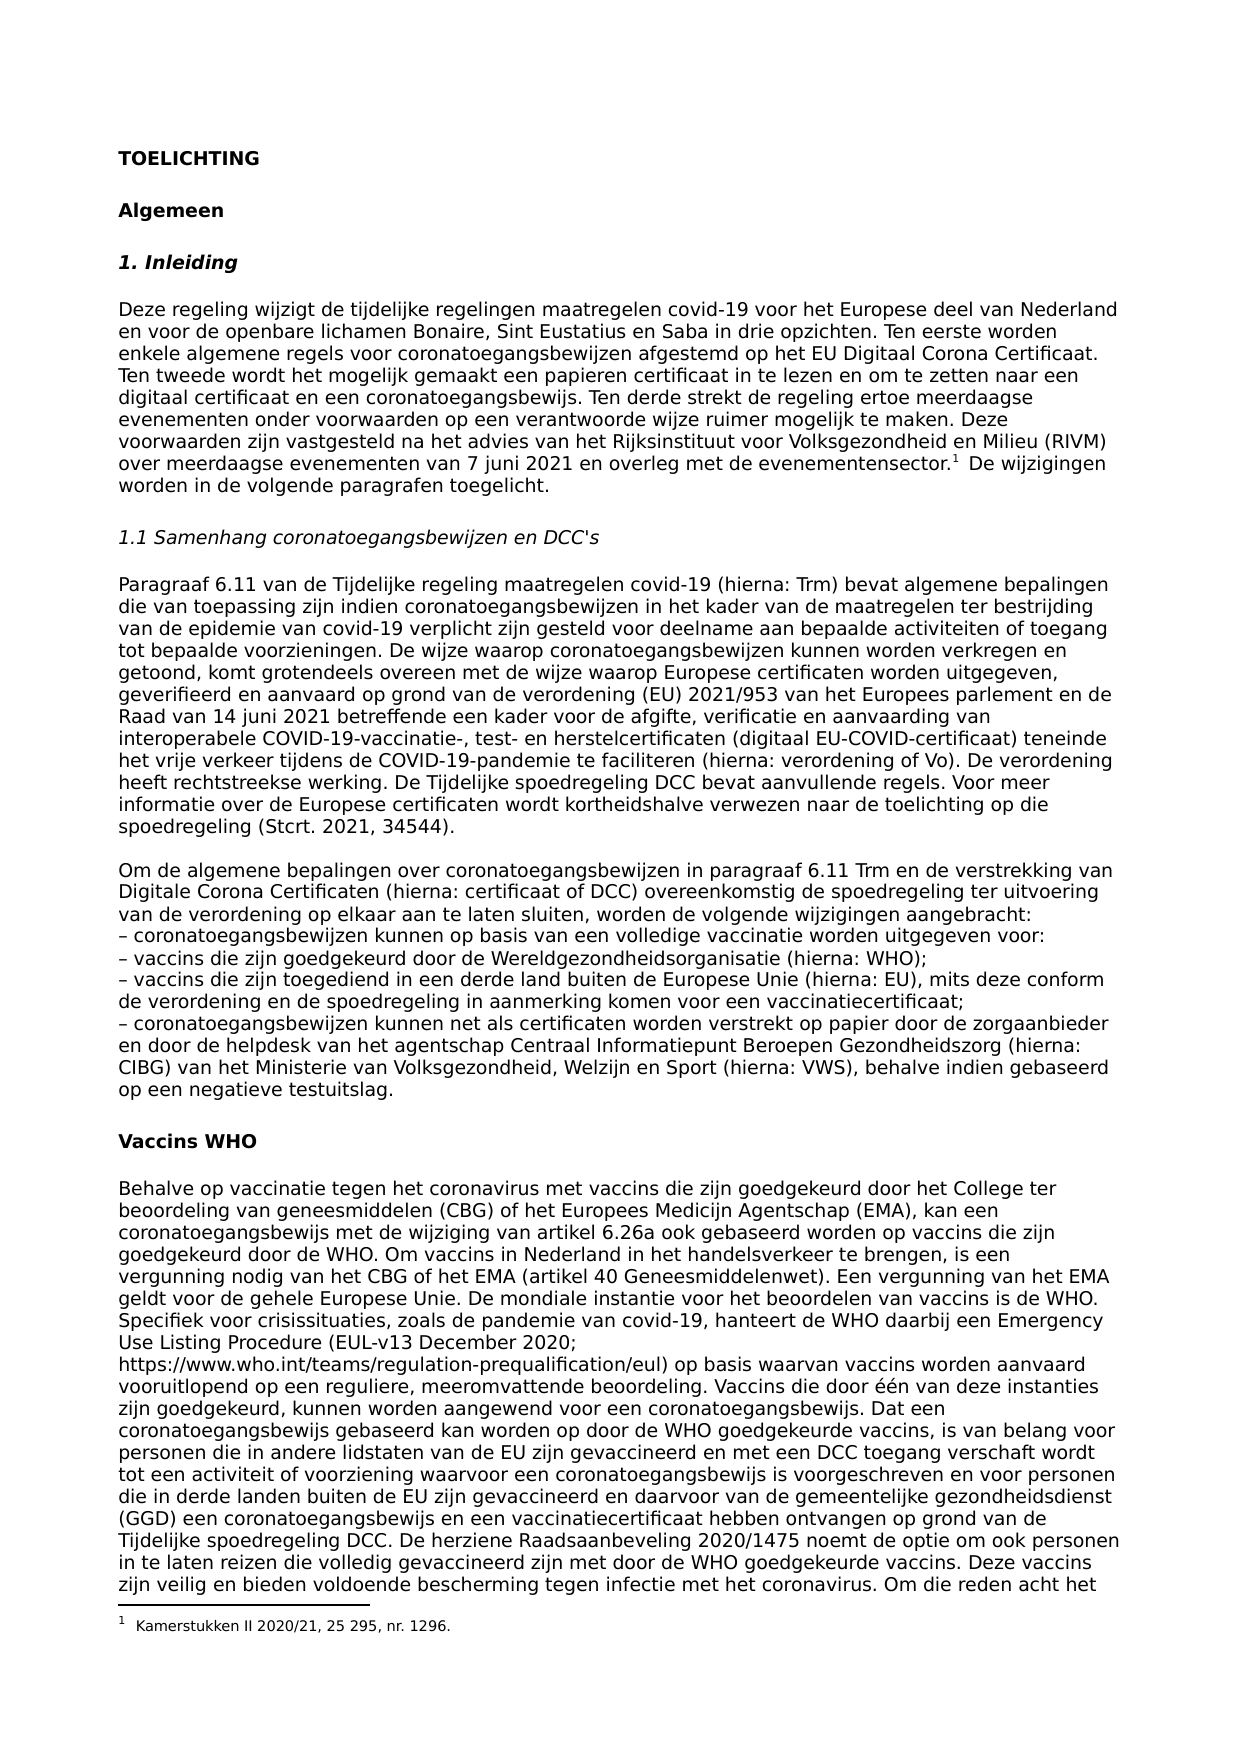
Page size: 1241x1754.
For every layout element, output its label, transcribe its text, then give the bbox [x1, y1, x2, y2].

subtitle Algemeen [118, 200, 1122, 222]
subtitle TOELICHTING [118, 148, 1122, 170]
text Om de algemene bepalingen over coronatoegangsbewijzen in paragraaf 6.11 Trm en de verstrekking van Digitale Corona Certificaten (hierna: certificaat of DCC) overeenkomstig de spoedregeling ter uitvoering van de verordening op elkaar aan te laten sluiten, worden de volgende wijzigingen aangebracht: [118, 859, 1122, 925]
text – coronatoegangsbewijzen kunnen op basis van een volledige vaccinatie worden uitgegeven voor: [118, 925, 1122, 947]
text Paragraaf 6.11 van de Tijdelijke regeling maatregelen covid-19 (hierna: Trm) bevat algemene bepalingen die van toepassing zijn indien coronatoegangsbewijzen in het kader van de maatregelen ter bestrijding van de epidemie van covid-19 verplicht zijn gesteld voor deelname aan bepaalde activiteiten of toegang tot bepaalde voorzieningen. De wijze waarop coronatoegangsbewijzen kunnen worden verkregen en getoond, komt grotendeels overeen met de wijze waarop Europese certificaten worden uitgegeven, geverifieerd en aanvaard op grond van de verordening (EU) 2021/953 van het Europees parlement en de Raad van 14 juni 2021 betreffende een kader voor de afgifte, verificatie en aanvaarding van interoperabele COVID-19-vaccinatie-, test- en herstelcertificaten (digitaal EU-COVID-certificaat) teneinde het vrije verkeer tijdens de COVID-19-pandemie te faciliteren (hierna: verordening of Vo). De verordening heeft rechtstreekse werking. De Tijdelijke spoedregeling DCC bevat aanvullende regels. Voor meer informatie over de Europese certificaten wordt kortheidshalve verwezen naar de toelichting op die spoedregeling (Stcrt. 2021, 34544). [118, 574, 1122, 838]
text – coronatoegangsbewijzen kunnen net als certificaten worden verstrekt op papier door de zorgaanbieder en door de helpdesk van het agentschap Centraal Informatiepunt Beroepen Gezondheidszorg (hierna: CIBG) van het Ministerie van Volksgezondheid, Welzijn en Sport (hierna: VWS), behalve indien gebaseerd op een negatieve testuitslag. [118, 1013, 1122, 1101]
subtitle 1.1 Samenhang coronatoegangsbewijzen en DCC's [118, 527, 1122, 549]
subtitle 1. Inleiding [118, 252, 1122, 274]
text – vaccins die zijn goedgekeurd door de Wereldgezondheidsorganisatie (hierna: WHO); [118, 947, 1122, 969]
text – vaccins die zijn toegediend in een derde land buiten de Europese Unie (hierna: EU), mits deze conform de verordening en de spoedregeling in aanmerking komen voor een vaccinatiecertificaat; [118, 969, 1122, 1013]
text Behalve op vaccinatie tegen het coronavirus met vaccins die zijn goedgekeurd door het College ter beoordeling van geneesmiddelen (CBG) of het Europees Medicijn Agentschap (EMA), kan een coronatoegangsbewijs met de wijziging van artikel 6.26a ook gebaseerd worden op vaccins die zijn goedgekeurd door de WHO. Om vaccins in Nederland in het handelsverkeer te brengen, is een vergunning nodig van het CBG of het EMA (artikel 40 Geneesmiddelenwet). Een vergunning van het EMA geldt voor de gehele Europese Unie. De mondiale instantie voor het beoordelen van vaccins is de WHO. Specifiek voor crisissituaties, zoals de pandemie van covid-19, hanteert de WHO daarbij een Emergency Use Listing Procedure (EUL-v13 December 2020; https://www.who.int/teams/regulation-prequalification/eul) op basis waarvan vaccins worden aanvaard vooruitlopend op een reguliere, meeromvattende beoordeling. Vaccins die door één van deze instanties zijn goedgekeurd, kunnen worden aangewend voor een coronatoegangsbewijs. Dat een coronatoegangsbewijs gebaseerd kan worden op door de WHO goedgekeurde vaccins, is van belang voor personen die in andere lidstaten van de EU zijn gevaccineerd en met een DCC toegang verschaft wordt tot een activiteit of voorziening waarvoor een coronatoegangsbewijs is voorgeschreven en voor personen die in derde landen buiten de EU zijn gevaccineerd en daarvoor van de gemeentelijke gezondheidsdienst (GGD) een coronatoegangsbewijs en een vaccinatiecertificaat hebben ontvangen op grond van de Tijdelijke spoedregeling DCC. De herziene Raadsaanbeveling 2020/1475 noemt de optie om ook personen in te laten reizen die volledig gevaccineerd zijn met door de WHO goedgekeurde vaccins. Deze vaccins zijn veilig en bieden voldoende bescherming tegen infectie met het coronavirus. Om die reden acht het [118, 1178, 1122, 1596]
subtitle Vaccins WHO [118, 1131, 1122, 1153]
text Kamerstukken II 2020/21, 25 295, nr. 1296. [118, 1614, 1122, 1636]
text Deze regeling wijzigt de tijdelijke regelingen maatregelen covid-19 voor het Europese deel van Nederland en voor de openbare lichamen Bonaire, Sint Eustatius en Saba in drie opzichten. Ten eerste worden enkele algemene regels voor coronatoegangsbewijzen afgestemd op het EU Digitaal Corona Certificaat. Ten tweede wordt het mogelijk gemaakt een papieren certificaat in te lezen en om te zetten naar een digitaal certificaat en een coronatoegangsbewijs. Ten derde strekt de regeling ertoe meerdaagse evenementen onder voorwaarden op een verantwoorde wijze ruimer mogelijk te maken. Deze voorwaarden zijn vastgesteld na het advies van het Rijksinstituut voor Volksgezondheid en Milieu (RIVM) over meerdaagse evenementen van 7 juni 2021 en overleg met de evenementensector. De wijzigingen worden in de volgende paragrafen toegelicht. [118, 299, 1122, 497]
